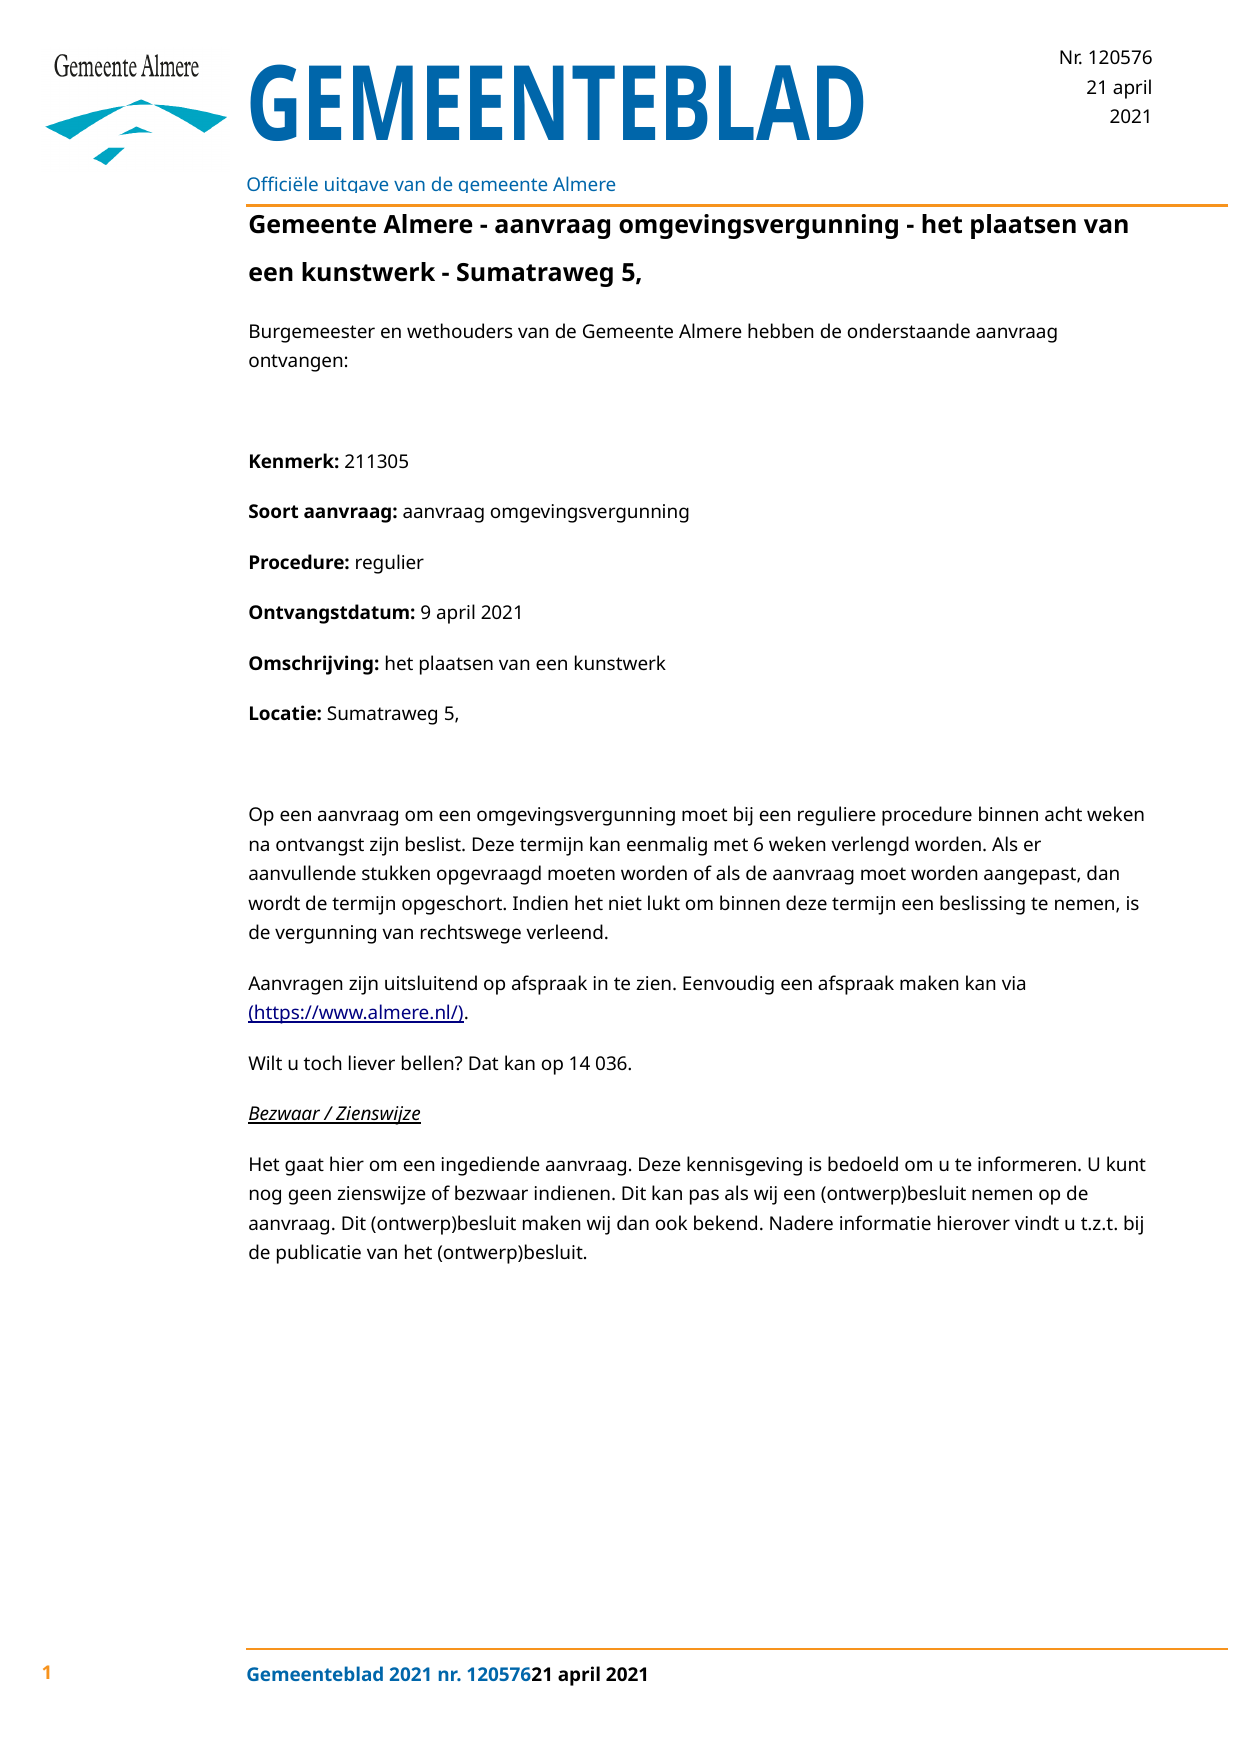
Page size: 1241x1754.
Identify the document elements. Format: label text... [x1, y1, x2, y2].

text Wilt u toch liever bellen? Dat kan op 14 036. [248, 1050, 1152, 1076]
text Op een aanvraag om een omgevingsvergunning moet bij een reguliere procedure binnen acht weken na ontvangst zijn beslist. Deze termijn kan eenmalig met 6 weken verlengd worden. Als er aanvullende stukken opgevraagd moeten worden of als de aanvraag moet worden aangepast, dan wordt de termijn opgeschort. Indien het niet lukt om binnen deze termijn een beslissing te nemen, is de vergunning van rechtswege verleend. [248, 801, 1152, 945]
text Kenmerk: 211305 [248, 448, 1152, 474]
text Locatie: Sumatraweg 5, [248, 700, 1152, 726]
text Ontvangstdatum: 9 april 2021 [248, 599, 1152, 625]
text Burgemeester en wethouders van de Gemeente Almere hebben de onderstaande aanvraag ontvangen: [248, 318, 1152, 373]
text Het gaat hier om een ingediende aanvraag. Deze kennisgeving is bedoeld om u te informeren. U kunt nog geen zienswijze of bezwaar indienen. Dit kan pas als wij een (ontwerp)besluit nemen op de aanvraag. Dit (ontwerp)besluit maken wij dan ook bekend. Nadere informatie hierover vindt u t.z.t. bij de publicatie van het (ontwerp)besluit. [248, 1151, 1152, 1265]
text Soort aanvraag: aanvraag omgevingsvergunning [248, 499, 1152, 524]
picture [41, 47, 231, 172]
text Omschrijving: het plaatsen van een kunstwerk [248, 650, 1152, 676]
text Aanvragen zijn uitsluitend op afspraak in te zien. Eenvoudig een afspraak maken kan via (https://www.almere.nl/). [248, 970, 1152, 1025]
text Bezwaar / Zienswijze [248, 1100, 1152, 1126]
text Gemeente Almere - aanvraag omgevingsvergunning - het plaatsen van een kunstwerk - Sumatraweg 5, [248, 207, 1152, 288]
text Procedure: regulier [248, 549, 1152, 575]
